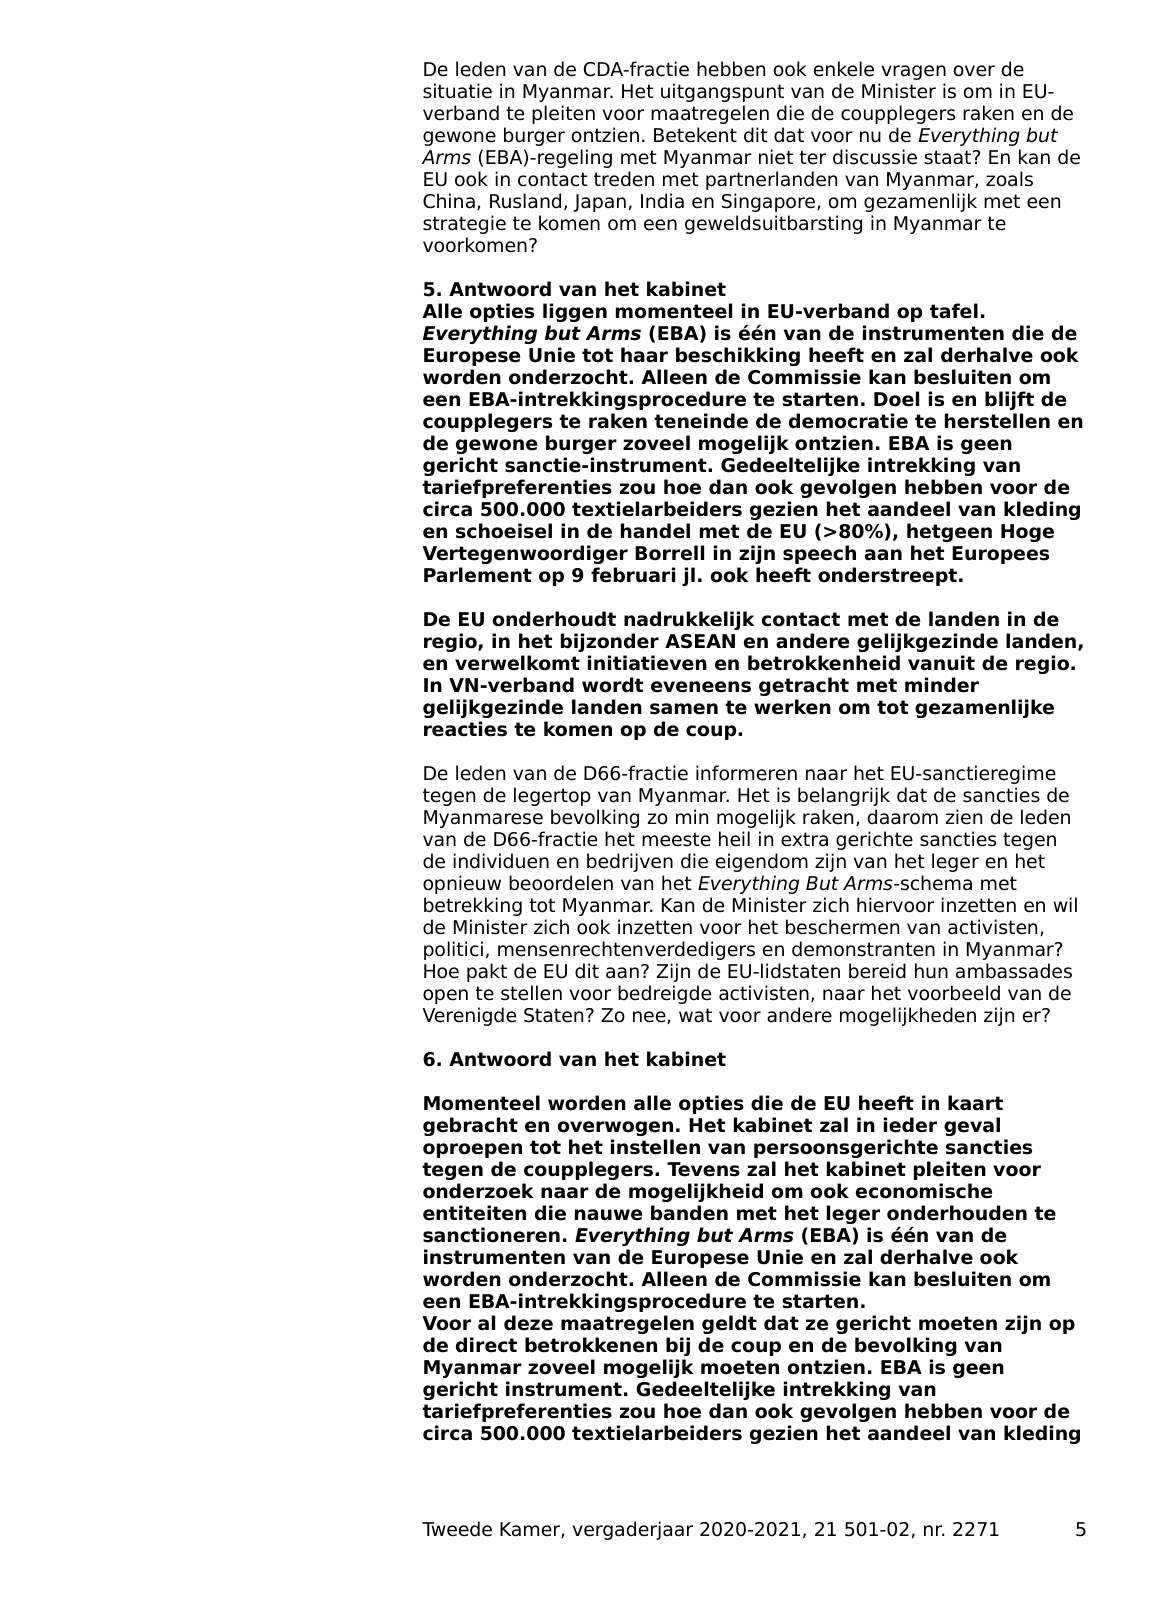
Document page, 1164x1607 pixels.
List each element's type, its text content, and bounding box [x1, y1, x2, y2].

text De leden van de CDA-fractie hebben ook enkele vragen over de situatie in Myanmar. Het uitgangspunt van de Minister is om in EU-verband te pleiten voor maatregelen die de coupplegers raken en de gewone burger ontzien. Betekent dit dat voor nu de Everything but Arms (EBA)-regeling met Myanmar niet ter discussie staat? En kan de EU ook in contact treden met partnerlanden van Myanmar, zoals China, Rusland, Japan, India en Singapore, om gezamenlijk met een strategie te komen om een geweldsuitbarsting in Myanmar te voorkomen? [422, 59, 1087, 257]
text Voor al deze maatregelen geldt dat ze gericht moeten zijn op de direct betrokkenen bij de coup en de bevolking van Myanmar zoveel mogelijk moeten ontzien. EBA is geen gericht instrument. Gedeeltelijke intrekking van tariefpreferenties zou hoe dan ook gevolgen hebben voor de circa 500.000 textielarbeiders gezien het aandeel van kleding [422, 1313, 1087, 1445]
text Momenteel worden alle opties die de EU heeft in kaart gebracht en overwogen. Het kabinet zal in ieder geval oproepen tot het instellen van persoonsgerichte sancties tegen de coupplegers. Tevens zal het kabinet pleiten voor onderzoek naar de mogelijkheid om ook economische entiteiten die nauwe banden met het leger onderhouden te sanctioneren. Everything but Arms (EBA) is één van de instrumenten van de Europese Unie en zal derhalve ook worden onderzocht. Alleen de Commissie kan besluiten om een EBA-intrekkingsprocedure te starten. [422, 1093, 1087, 1313]
text De EU onderhoudt nadrukkelijk contact met de landen in de regio, in het bijzonder ASEAN en andere gelijkgezinde landen, en verwelkomt initiatieven en betrokkenheid vanuit de regio. In VN-verband wordt eveneens getracht met minder gelijkgezinde landen samen te werken om tot gezamenlijke reacties te komen op de coup. [422, 609, 1087, 741]
subtitle 5. Antwoord van het kabinet [422, 279, 1087, 301]
text Alle opties liggen momenteel in EU-verband op tafel. Everything but Arms (EBA) is één van de instrumenten die de Europese Unie tot haar beschikking heeft en zal derhalve ook worden onderzocht. Alleen de Commissie kan besluiten om een EBA-intrekkingsprocedure te starten. Doel is en blijft de coupplegers te raken teneinde de democratie te herstellen en de gewone burger zoveel mogelijk ontzien. EBA is geen gericht sanctie-instrument. Gedeeltelijke intrekking van tariefpreferenties zou hoe dan ook gevolgen hebben voor de circa 500.000 textielarbeiders gezien het aandeel van kleding en schoeisel in de handel met de EU (>80%), hetgeen Hoge Vertegenwoordiger Borrell in zijn speech aan het Europees Parlement op 9 februari jl. ook heeft onderstreept. [422, 301, 1087, 587]
subtitle 6. Antwoord van het kabinet [422, 1049, 1087, 1071]
text De leden van de D66-fractie informeren naar het EU-sanctieregime tegen de legertop van Myanmar. Het is belangrijk dat de sancties de Myanmarese bevolking zo min mogelijk raken, daarom zien de leden van de D66-fractie het meeste heil in extra gerichte sancties tegen de individuen en bedrijven die eigendom zijn van het leger en het opnieuw beoordelen van het Everything But Arms-schema met betrekking tot Myanmar. Kan de Minister zich hiervoor inzetten en wil de Minister zich ook inzetten voor het beschermen van activisten, politici, mensenrechtenverdedigers en demonstranten in Myanmar? Hoe pakt de EU dit aan? Zijn de EU-lidstaten bereid hun ambassades open te stellen voor bedreigde activisten, naar het voorbeeld van de Verenigde Staten? Zo nee, wat voor andere mogelijkheden zijn er? [422, 763, 1087, 1027]
